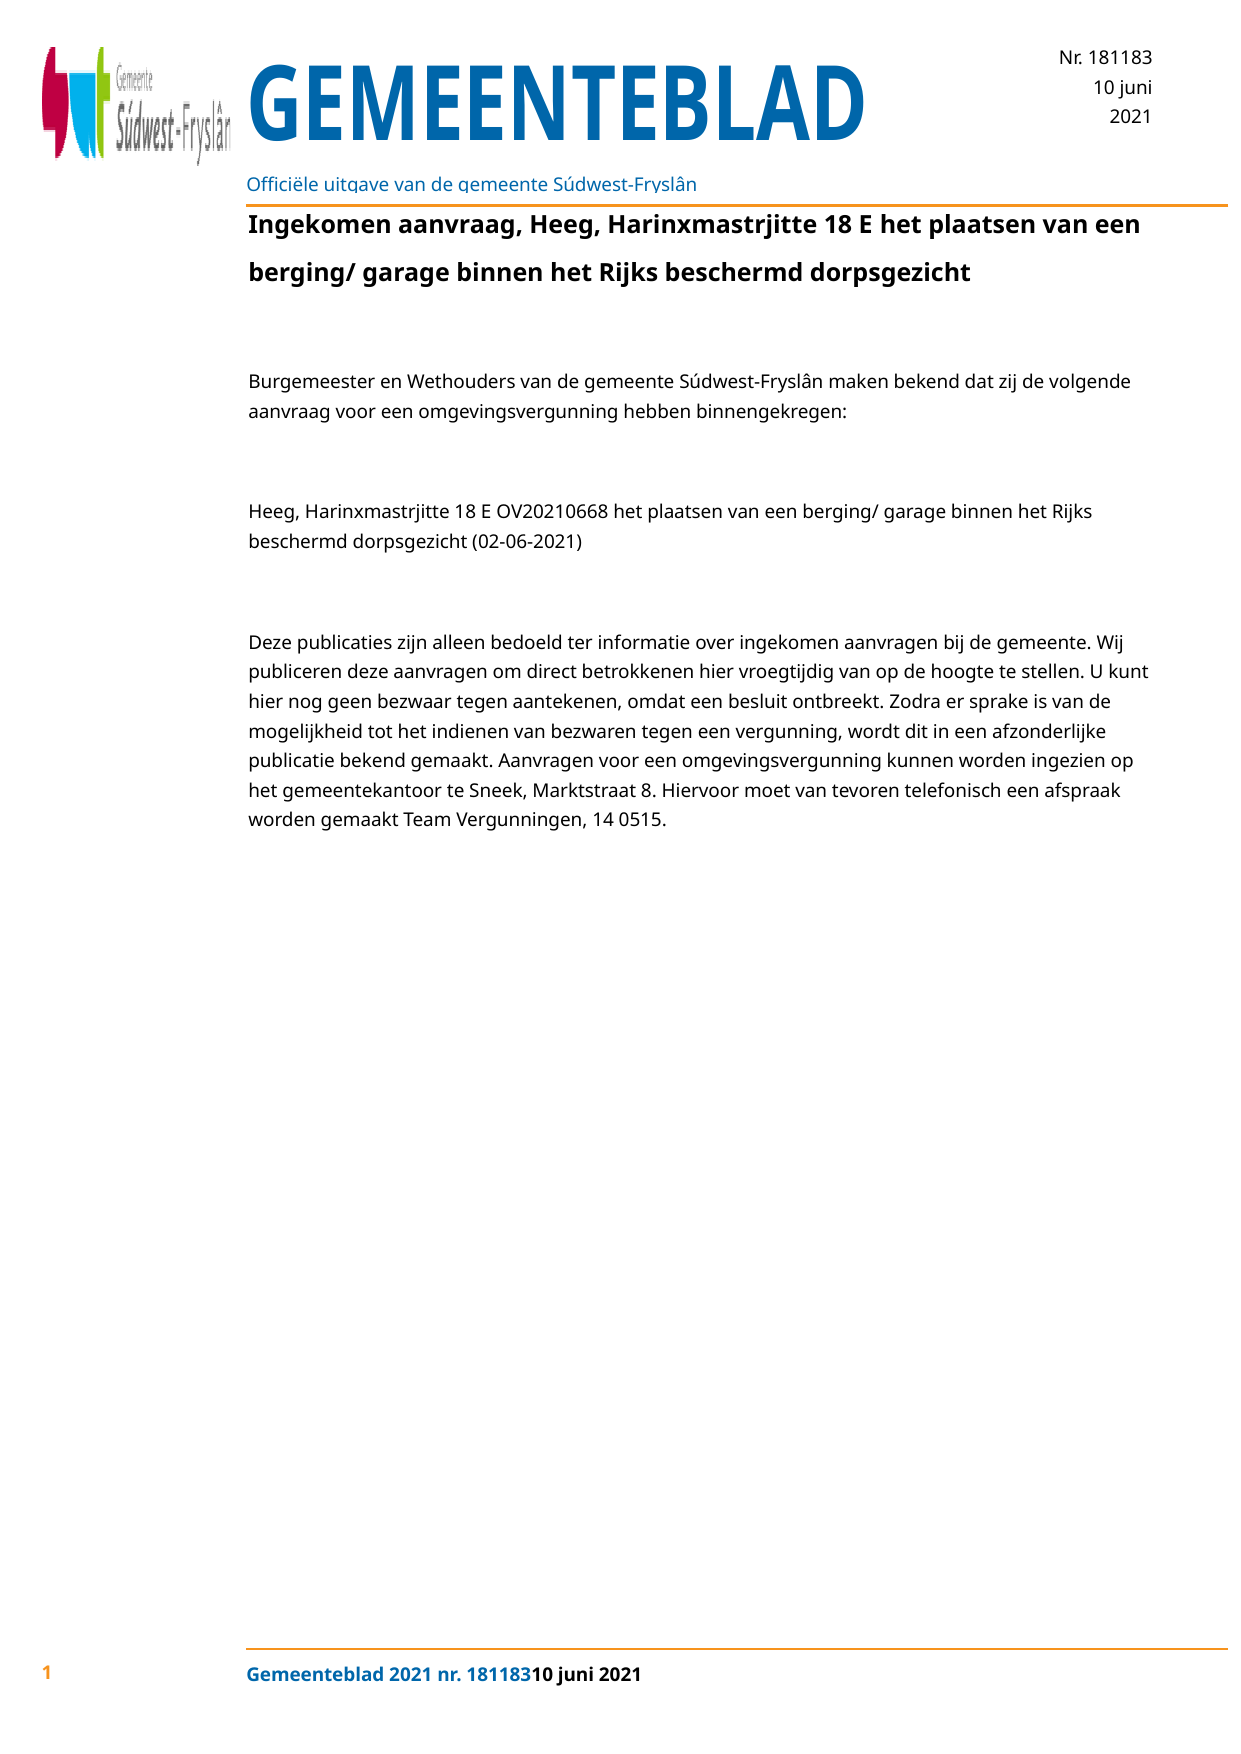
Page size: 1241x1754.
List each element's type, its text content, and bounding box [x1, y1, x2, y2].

text Deze publicaties zijn alleen bedoeld ter informatie over ingekomen aanvragen bij de gemeente. Wij publiceren deze aanvragen om direct betrokkenen hier vroegtijdig van op de hoogte te stellen. U kunt hier nog geen bezwaar tegen aantekenen, omdat een besluit ontbreekt. Zodra er sprake is van de mogelijkheid tot het indienen van bezwaren tegen een vergunning, wordt dit in een afzonderlijke publicatie bekend gemaakt. Aanvragen voor een omgevingsvergunning kunnen worden ingezien op het gemeentekantoor te Sneek, Marktstraat 8. Hiervoor moet van tevoren telefonisch een afspraak worden gemaakt Team Vergunningen, 14 0515. [248, 629, 1152, 832]
text Heeg, Harinxmastrjitte 18 E OV20210668 het plaatsen van een berging/ garage binnen het Rijks beschermd dorpsgezicht (02-06-2021) [248, 499, 1152, 554]
picture [41, 47, 231, 172]
text Ingekomen aanvraag, Heeg, Harinxmastrjitte 18 E het plaatsen van een berging/ garage binnen het Rijks beschermd dorpsgezicht [248, 207, 1152, 288]
text Burgemeester en Wethouders van de gemeente Súdwest-Fryslân maken bekend dat zij de volgende aanvraag voor een omgevingsvergunning hebben binnengekregen: [248, 368, 1152, 424]
